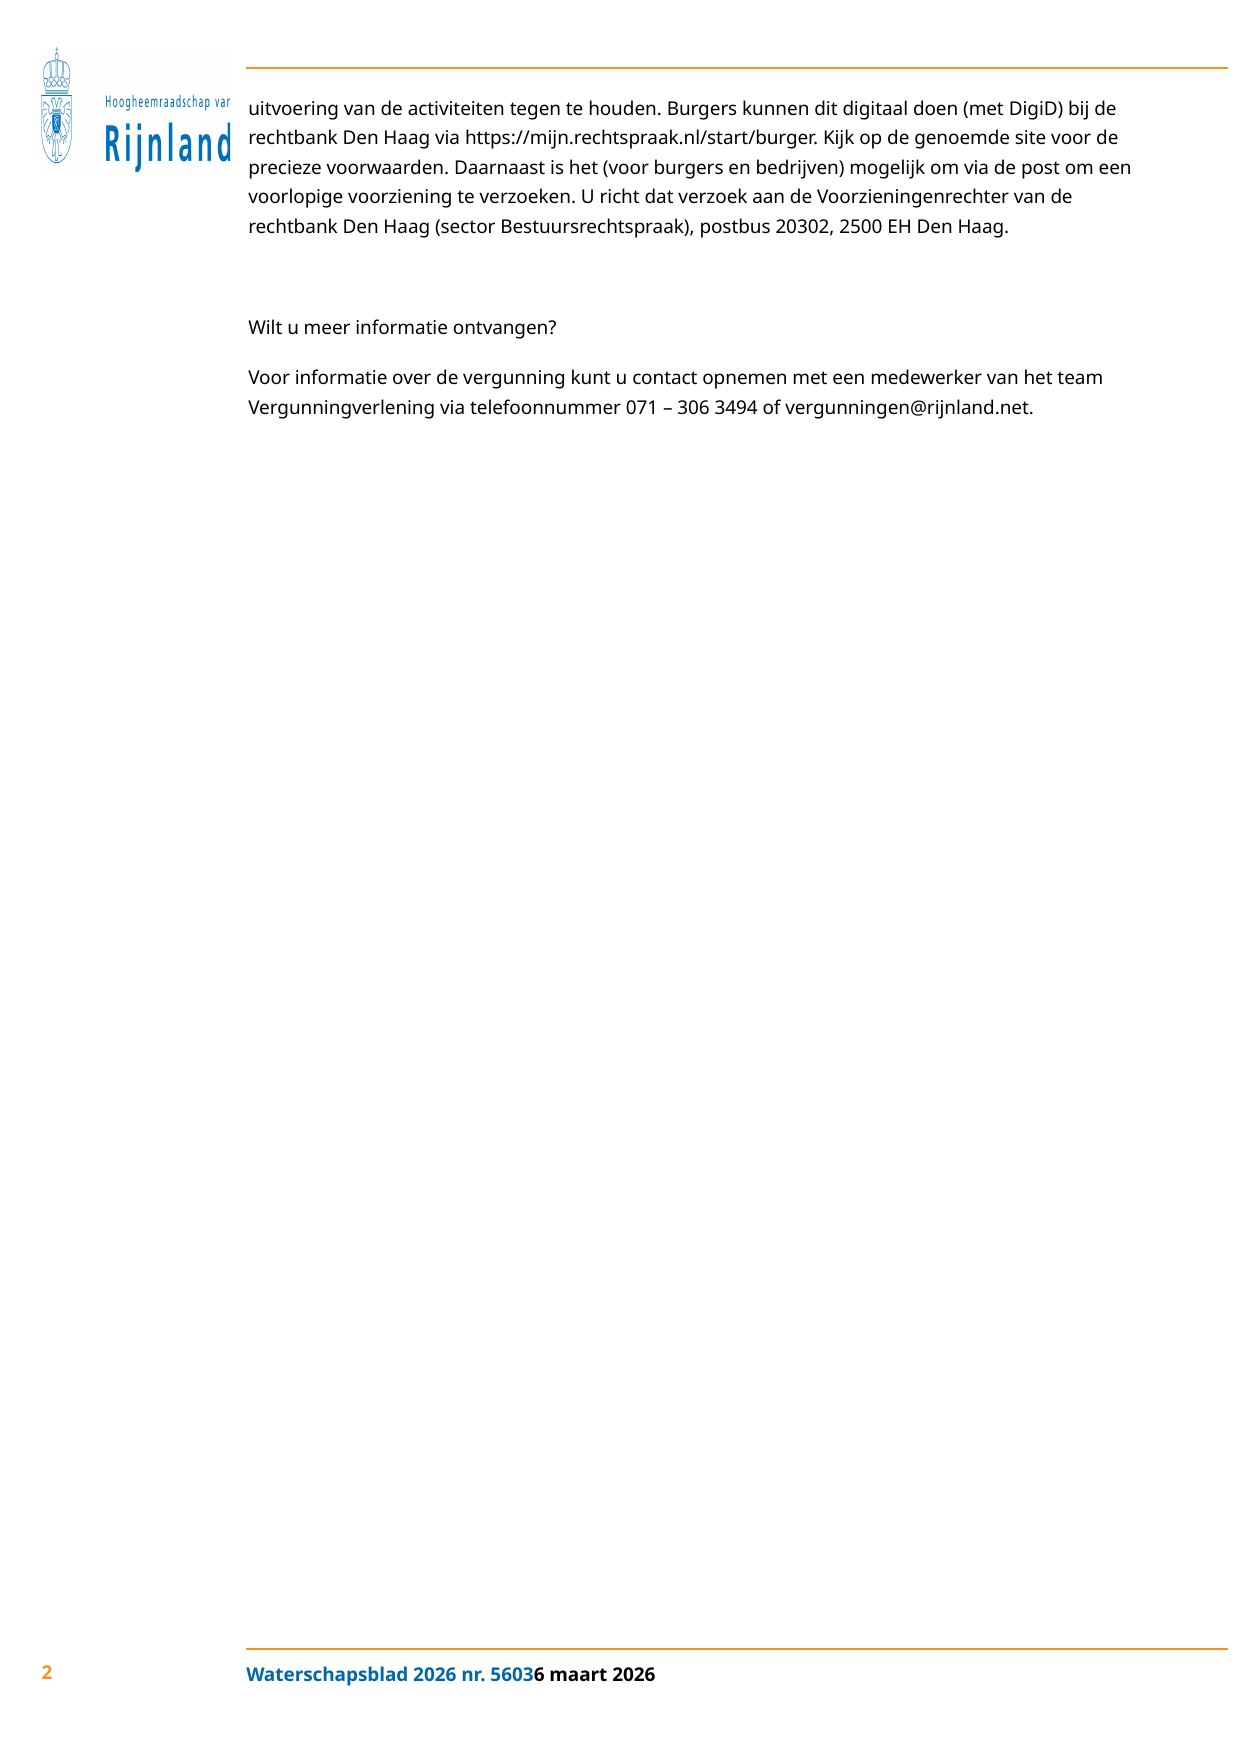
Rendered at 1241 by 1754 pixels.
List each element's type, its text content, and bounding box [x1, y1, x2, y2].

picture [41, 47, 231, 172]
text Voor informatie over de vergunning kunt u contact opnemen met een medewerker van het team Vergunningverlening via telefoonnummer 071 – 306 3494 of vergunningen@rijnland.net. [248, 364, 1152, 420]
text Wilt u meer informatie ontvangen? [248, 314, 1152, 340]
text uitvoering van de activiteiten tegen te houden. Burgers kunnen dit digitaal doen (met DigiD) bij de rechtbank Den Haag via https://mijn.rechtspraak.nl/start/burger. Kijk op de genoemde site voor de precieze voorwaarden. Daarnaast is het (voor burgers en bedrijven) mogelijk om via de post om een voorlopige voorziening te verzoeken. U richt dat verzoek aan de Voorzieningenrechter van de rechtbank Den Haag (sector Bestuursrechtspraak), postbus 20302, 2500 EH Den Haag. [248, 95, 1152, 239]
